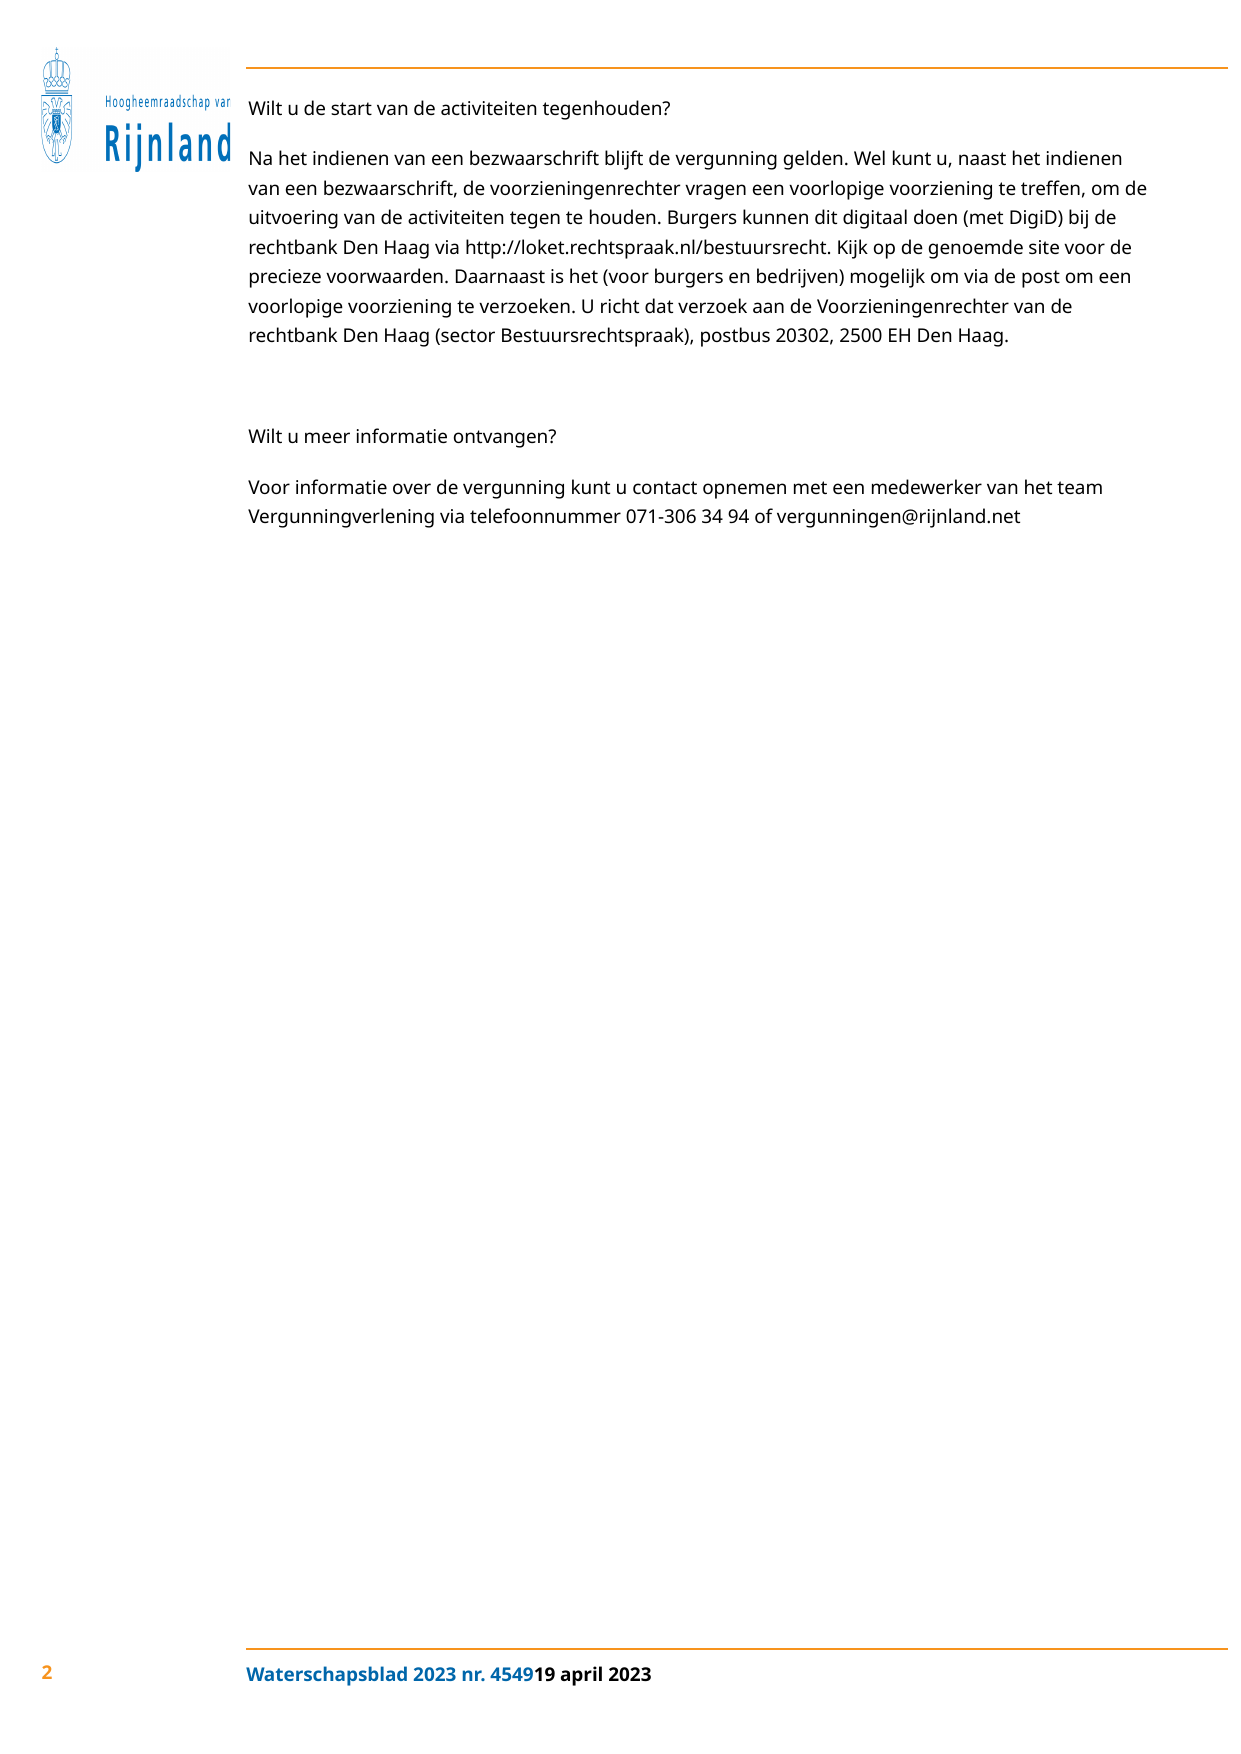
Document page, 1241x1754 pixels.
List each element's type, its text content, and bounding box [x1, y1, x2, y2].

text Na het indienen van een bezwaarschrift blijft de vergunning gelden. Wel kunt u, naast het indienen van een bezwaarschrift, de voorzieningenrechter vragen een voorlopige voorziening te treffen, om de uitvoering van de activiteiten tegen te houden. Burgers kunnen dit digitaal doen (met DigiD) bij de rechtbank Den Haag via http://loket.rechtspraak.nl/bestuursrecht. Kijk op de genoemde site voor de precieze voorwaarden. Daarnaast is het (voor burgers en bedrijven) mogelijk om via de post om een voorlopige voorziening te verzoeken. U richt dat verzoek aan de Voorzieningenrechter van de rechtbank Den Haag (sector Bestuursrechtspraak), postbus 20302, 2500 EH Den Haag. [248, 145, 1152, 348]
picture [41, 47, 231, 172]
text Wilt u meer informatie ontvangen? [248, 423, 1152, 449]
text Voor informatie over de vergunning kunt u contact opnemen met een medewerker van het team Vergunningverlening via telefoonnummer 071-306 34 94 of vergunningen@rijnland.net [248, 474, 1152, 529]
text Wilt u de start van de activiteiten tegenhouden? [248, 95, 1152, 121]
